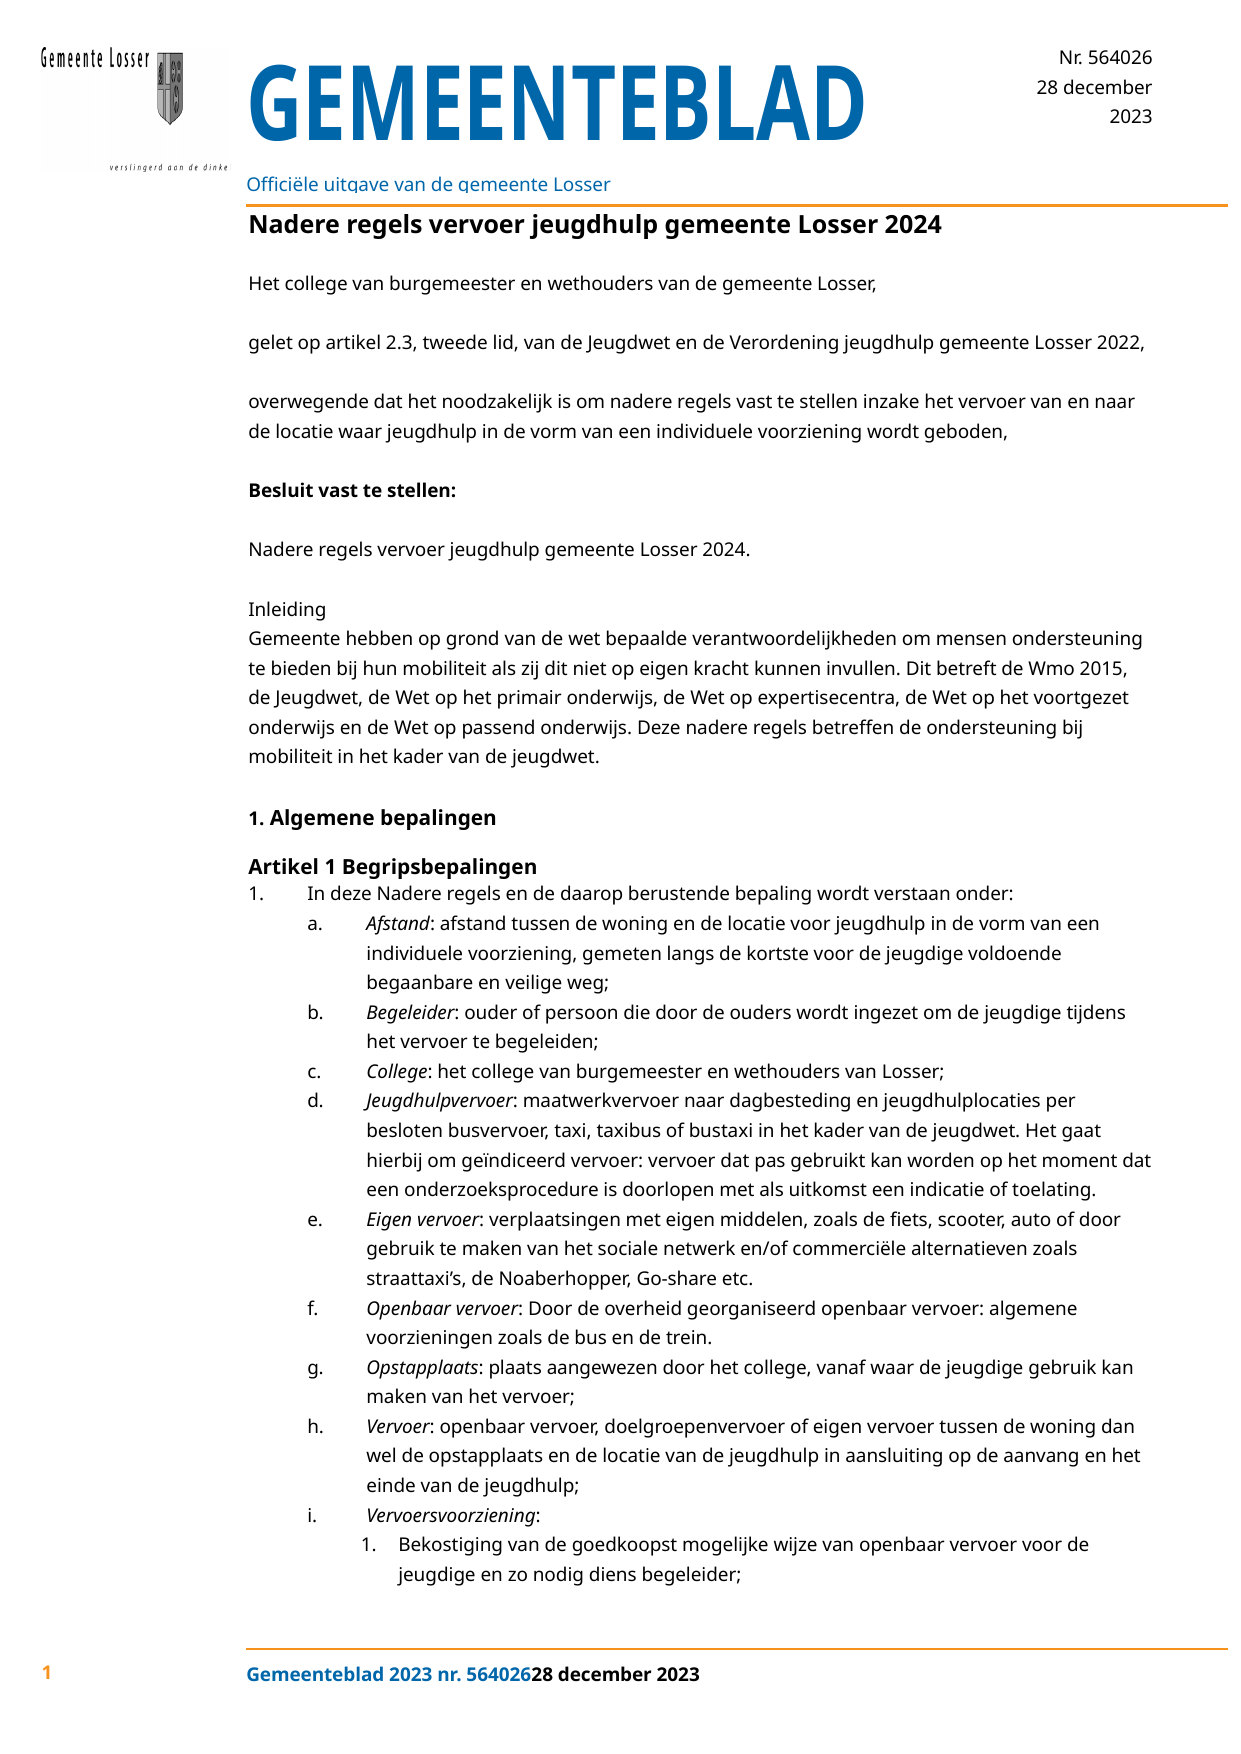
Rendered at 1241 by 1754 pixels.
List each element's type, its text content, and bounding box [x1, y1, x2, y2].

list Begeleider: ouder of persoon die door de ouders wordt ingezet om de jeugdige tijdens het vervoer te begeleiden; [307, 999, 1152, 1054]
text Gemeente hebben op grond van de wet bepaalde verantwoordelijkheden om mensen ondersteuning te bieden bij hun mobiliteit als zij dit niet op eigen kracht kunnen invullen. Dit betreft de Wmo 2015, de Jeugdwet, de Wet op het primair onderwijs, de Wet op expertisecentra, de Wet op het voortgezet onderwijs en de Wet op passend onderwijs. Deze nadere regels betreffen de ondersteuning bij mobiliteit in het kader van de jeugdwet. [248, 625, 1152, 769]
list Opstapplaats: plaats aangewezen door het college, vanaf waar de jeugdige gebruik kan maken van het vervoer; [307, 1354, 1152, 1409]
list Openbaar vervoer: Door de overheid georganiseerd openbaar vervoer: algemene voorzieningen zoals de bus en de trein. [307, 1295, 1152, 1350]
text Artikel 1 Begripsbepalingen [248, 852, 1152, 881]
list Afstand: afstand tussen de woning en de locatie voor jeugdhulp in de vorm van een individuele voorziening, gemeten langs de kortste voor de jeugdige voldoende begaanbare en veilige weg; [307, 910, 1152, 995]
list College: het college van burgemeester en wethouders van Losser; [307, 1058, 1152, 1084]
text overwegende dat het noodzakelijk is om nadere regels vast te stellen inzake het vervoer van en naar de locatie waar jeugdhulp in de vorm van een individuele voorziening wordt geboden, [248, 389, 1152, 444]
list Jeugdhulpvervoer: maatwerkvervoer naar dagbesteding en jeugdhulplocaties per besloten busvervoer, taxi, taxibus of bustaxi in het kader van de jeugdwet. Het gaat hierbij om geïndiceerd vervoer: vervoer dat pas gebruikt kan worden op het moment dat een onderzoeksprocedure is doorlopen met als uitkomst een indicatie of toelating. [307, 1088, 1152, 1202]
text Het college van burgemeester en wethouders van de gemeente Losser, [248, 270, 1152, 296]
list In deze Nadere regels en de daarop berustende bepaling wordt verstaan onder: [248, 881, 1152, 906]
text Inleiding [248, 596, 1152, 621]
list Vervoer: openbaar vervoer, doelgroepenvervoer of eigen vervoer tussen de woning dan wel de opstapplaats en de locatie van de jeugdhulp in aansluiting op de aanvang en het einde van de jeugdhulp; [307, 1413, 1152, 1498]
text Nadere regels vervoer jeugdhulp gemeente Losser 2024. [248, 537, 1152, 562]
text Besluit vast te stellen: [248, 477, 1152, 503]
picture [41, 47, 231, 172]
list Vervoersvoorziening: [307, 1502, 1152, 1527]
list Eigen vervoer: verplaatsingen met eigen middelen, zoals de fiets, scooter, auto of door gebruik te maken van het sociale netwerk en/of commerciële alternatieven zoals straattaxi’s, de Noaberhopper, Go-share etc. [307, 1206, 1152, 1291]
list Bekostiging van de goedkoopst mogelijke wijze van openbaar vervoer voor de jeugdige en zo nodig diens begeleider; [361, 1531, 1152, 1587]
text gelet op artikel 2.3, tweede lid, van de Jeugdwet en de Verordening jeugdhulp gemeente Losser 2022, [248, 329, 1152, 355]
text Nadere regels vervoer jeugdhulp gemeente Losser 2024 [248, 207, 1152, 241]
text 1. Algemene bepalingen [248, 803, 1152, 831]
